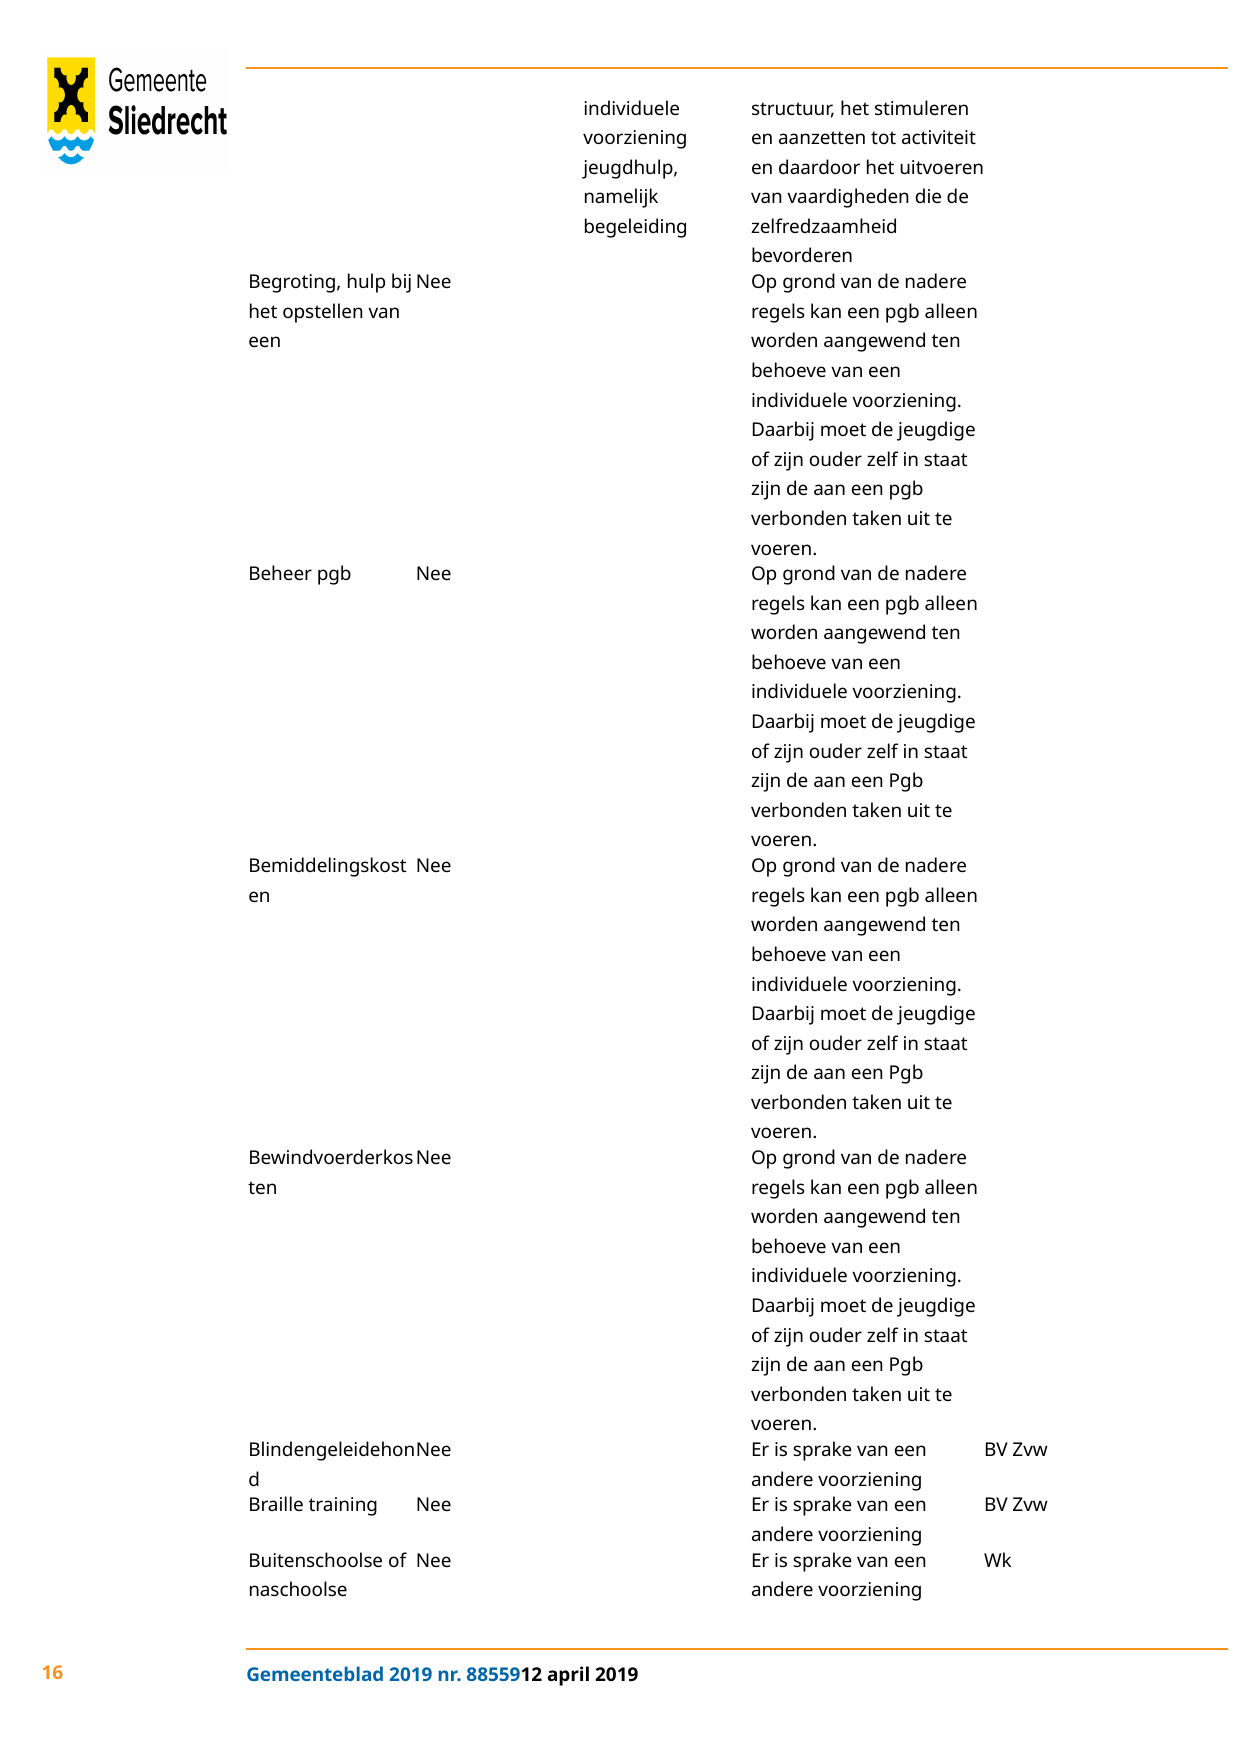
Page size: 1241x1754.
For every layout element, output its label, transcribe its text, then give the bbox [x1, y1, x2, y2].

table_cell Beheer pgb [248, 560, 416, 852]
picture [41, 47, 231, 172]
table_cell Braille training [248, 1492, 416, 1547]
table_cell [583, 1547, 751, 1602]
table_cell Nee [416, 269, 583, 560]
table_cell individuele voorziening jeugdhulp, namelijk begeleiding [583, 95, 751, 268]
table_cell [984, 853, 1152, 1144]
table_cell Buitenschoolse of naschoolse [248, 1547, 416, 1602]
table_cell [583, 1492, 751, 1547]
table_cell BV Zvw [984, 1492, 1152, 1547]
table_cell [583, 1144, 751, 1436]
table_cell Op grond van de nadere regels kan een pgb alleen worden aangewend ten behoeve van een individuele voorziening. Daarbij moet de jeugdige of zijn ouder zelf in staat zijn de aan een Pgb verbonden taken uit te voeren. [751, 1144, 984, 1436]
table_cell Op grond van de nadere regels kan een pgb alleen worden aangewend ten behoeve van een individuele voorziening. Daarbij moet de jeugdige of zijn ouder zelf in staat zijn de aan een Pgb verbonden taken uit te voeren. [751, 560, 984, 852]
table_cell Nee [416, 1144, 583, 1436]
table_cell [583, 853, 751, 1144]
table_cell Blindengeleidehond [248, 1436, 416, 1492]
table_cell [984, 1144, 1152, 1436]
table_cell [416, 95, 583, 268]
table_cell Er is sprake van een andere voorziening [751, 1492, 984, 1547]
table_cell Op grond van de nadere regels kan een pgb alleen worden aangewend ten behoeve van een individuele voorziening. Daarbij moet de jeugdige of zijn ouder zelf in staat zijn de aan een Pgb verbonden taken uit te voeren. [751, 853, 984, 1144]
table_cell [984, 560, 1152, 852]
table_cell [984, 95, 1152, 268]
table_cell Er is sprake van een andere voorziening [751, 1436, 984, 1492]
table_cell [984, 269, 1152, 560]
table_cell Nee [416, 1547, 583, 1602]
table_cell [583, 1436, 751, 1492]
table_cell BV Zvw [984, 1436, 1152, 1492]
table_cell Op grond van de nadere regels kan een pgb alleen worden aangewend ten behoeve van een individuele voorziening. Daarbij moet de jeugdige of zijn ouder zelf in staat zijn de aan een pgb verbonden taken uit te voeren. [751, 269, 984, 560]
table_cell Nee [416, 1492, 583, 1547]
table_cell Bewindvoerderkosten [248, 1144, 416, 1436]
table_cell Begroting, hulp bij het opstellen van een [248, 269, 416, 560]
table_cell [583, 560, 751, 852]
table_cell [583, 269, 751, 560]
table_cell Wk [984, 1547, 1152, 1602]
table_cell Er is sprake van een andere voorziening [751, 1547, 984, 1602]
table_cell [248, 95, 416, 268]
table_cell Nee [416, 560, 583, 852]
table_cell Nee [416, 1436, 583, 1492]
table_cell structuur, het stimuleren en aanzetten tot activiteit en daardoor het uitvoeren van vaardigheden die de zelfredzaamheid bevorderen [751, 95, 984, 268]
table_cell Nee [416, 853, 583, 1144]
table_cell Bemiddelingskosten [248, 853, 416, 1144]
